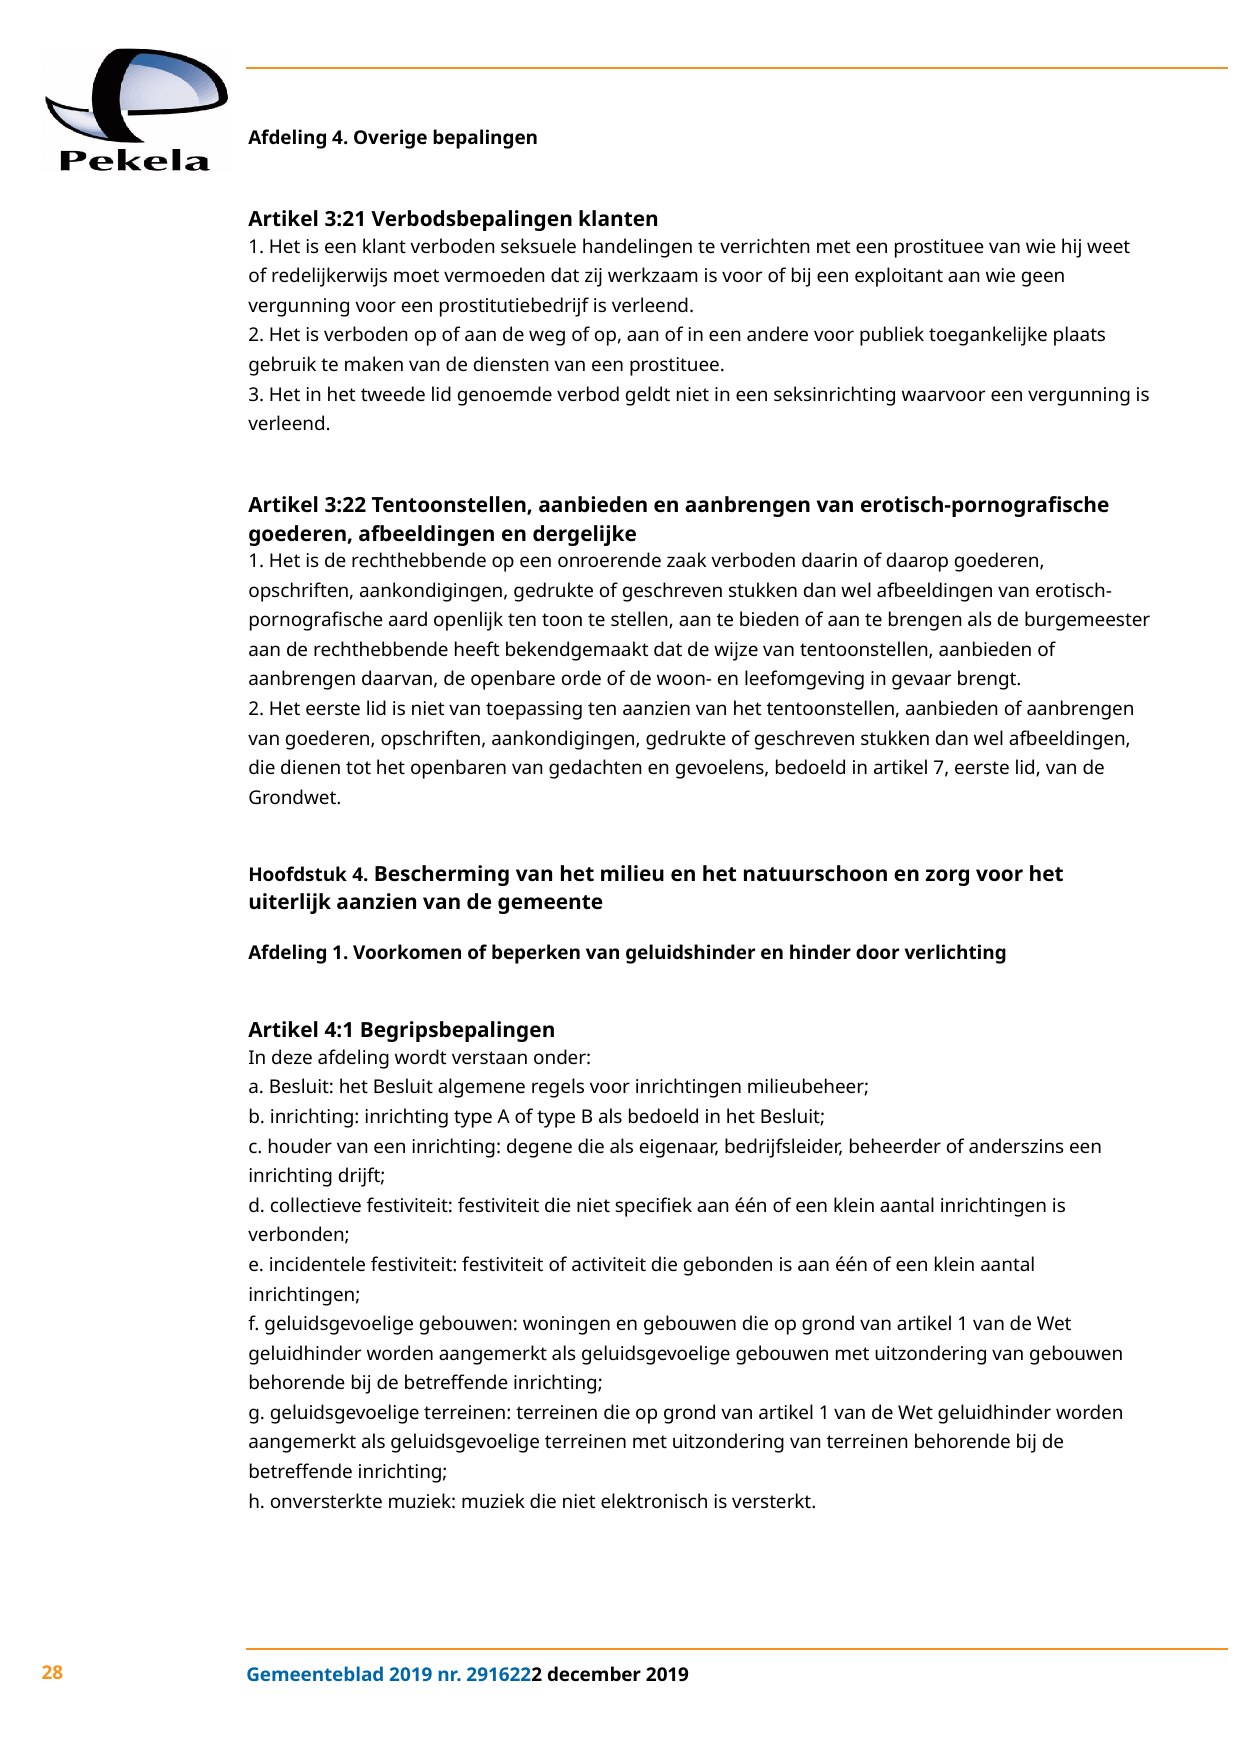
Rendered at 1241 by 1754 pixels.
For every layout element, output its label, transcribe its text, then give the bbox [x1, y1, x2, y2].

text 2. Het eerste lid is niet van toepassing ten aanzien van het tentoonstellen, aanbieden of aanbrengen van goederen, opschriften, aankondigingen, gedrukte of geschreven stukken dan wel afbeeldingen, die dienen tot het openbaren van gedachten en gevoelens, bedoeld in artikel 7, eerste lid, van de Grondwet. [248, 695, 1152, 809]
text d. collectieve festiviteit: festiviteit die niet specifiek aan één of een klein aantal inrichtingen is verbonden; [248, 1192, 1152, 1247]
text Hoofdstuk 4. Bescherming van het milieu en het natuurschoon en zorg voor het uiterlijk aanzien van de gemeente [248, 859, 1152, 916]
text 3. Het in het tweede lid genoemde verbod geldt niet in een seksinrichting waarvoor een vergunning is verleend. [248, 381, 1152, 436]
text e. incidentele festiviteit: festiviteit of activiteit die gebonden is aan één of een klein aantal inrichtingen; [248, 1251, 1152, 1306]
picture [41, 47, 231, 172]
text Artikel 4:1 Begripsbepalingen [248, 1016, 1152, 1044]
text Artikel 3:21 Verbodsbepalingen klanten [248, 204, 1152, 233]
text 2. Het is verboden op of aan de weg of op, aan of in een andere voor publiek toegankelijke plaats gebruik te maken van de diensten van een prostituee. [248, 322, 1152, 377]
text In deze afdeling wordt verstaan onder: [248, 1044, 1152, 1070]
text c. houder van een inrichting: degene die als eigenaar, bedrijfsleider, beheerder of anderszins een inrichting drijft; [248, 1133, 1152, 1188]
text Afdeling 1. Voorkomen of beperken van geluidshinder en hinder door verlichting [248, 937, 1152, 965]
text a. Besluit: het Besluit algemene regels voor inrichtingen milieubeheer; [248, 1074, 1152, 1099]
text f. geluidsgevoelige gebouwen: woningen en gebouwen die op grond van artikel 1 van de Wet geluidhinder worden aangemerkt als geluidsgevoelige gebouwen met uitzondering van gebouwen behorende bij de betreffende inrichting; [248, 1310, 1152, 1395]
text 1. Het is een klant verboden seksuele handelingen te verrichten met een prostituee van wie hij weet of redelijkerwijs moet vermoeden dat zij werkzaam is voor of bij een exploitant aan wie geen vergunning voor een prostitutiebedrijf is verleend. [248, 233, 1152, 318]
text g. geluidsgevoelige terreinen: terreinen die op grond van artikel 1 van de Wet geluidhinder worden aangemerkt als geluidsgevoelige terreinen met uitzondering van terreinen behorende bij de betreffende inrichting; [248, 1399, 1152, 1484]
text Afdeling 4. Overige bepalingen [248, 124, 1152, 150]
text 1. Het is de rechthebbende op een onroerende zaak verboden daarin of daarop goederen, opschriften, aankondigingen, gedrukte of geschreven stukken dan wel afbeeldingen van erotisch-pornografische aard openlijk ten toon te stellen, aan te bieden of aan te brengen als de burgemeester aan de rechthebbende heeft bekendgemaakt dat de wijze van tentoonstellen, aanbieden of aanbrengen daarvan, de openbare orde of de woon- en leefomgeving in gevaar brengt. [248, 547, 1152, 691]
text b. inrichting: inrichting type A of type B als bedoeld in het Besluit; [248, 1103, 1152, 1129]
text Artikel 3:22 Tentoonstellen, aanbieden en aanbrengen van erotisch-pornografische goederen, afbeeldingen en dergelijke [248, 490, 1152, 547]
text h. onversterkte muziek: muziek die niet elektronisch is versterkt. [248, 1488, 1152, 1513]
